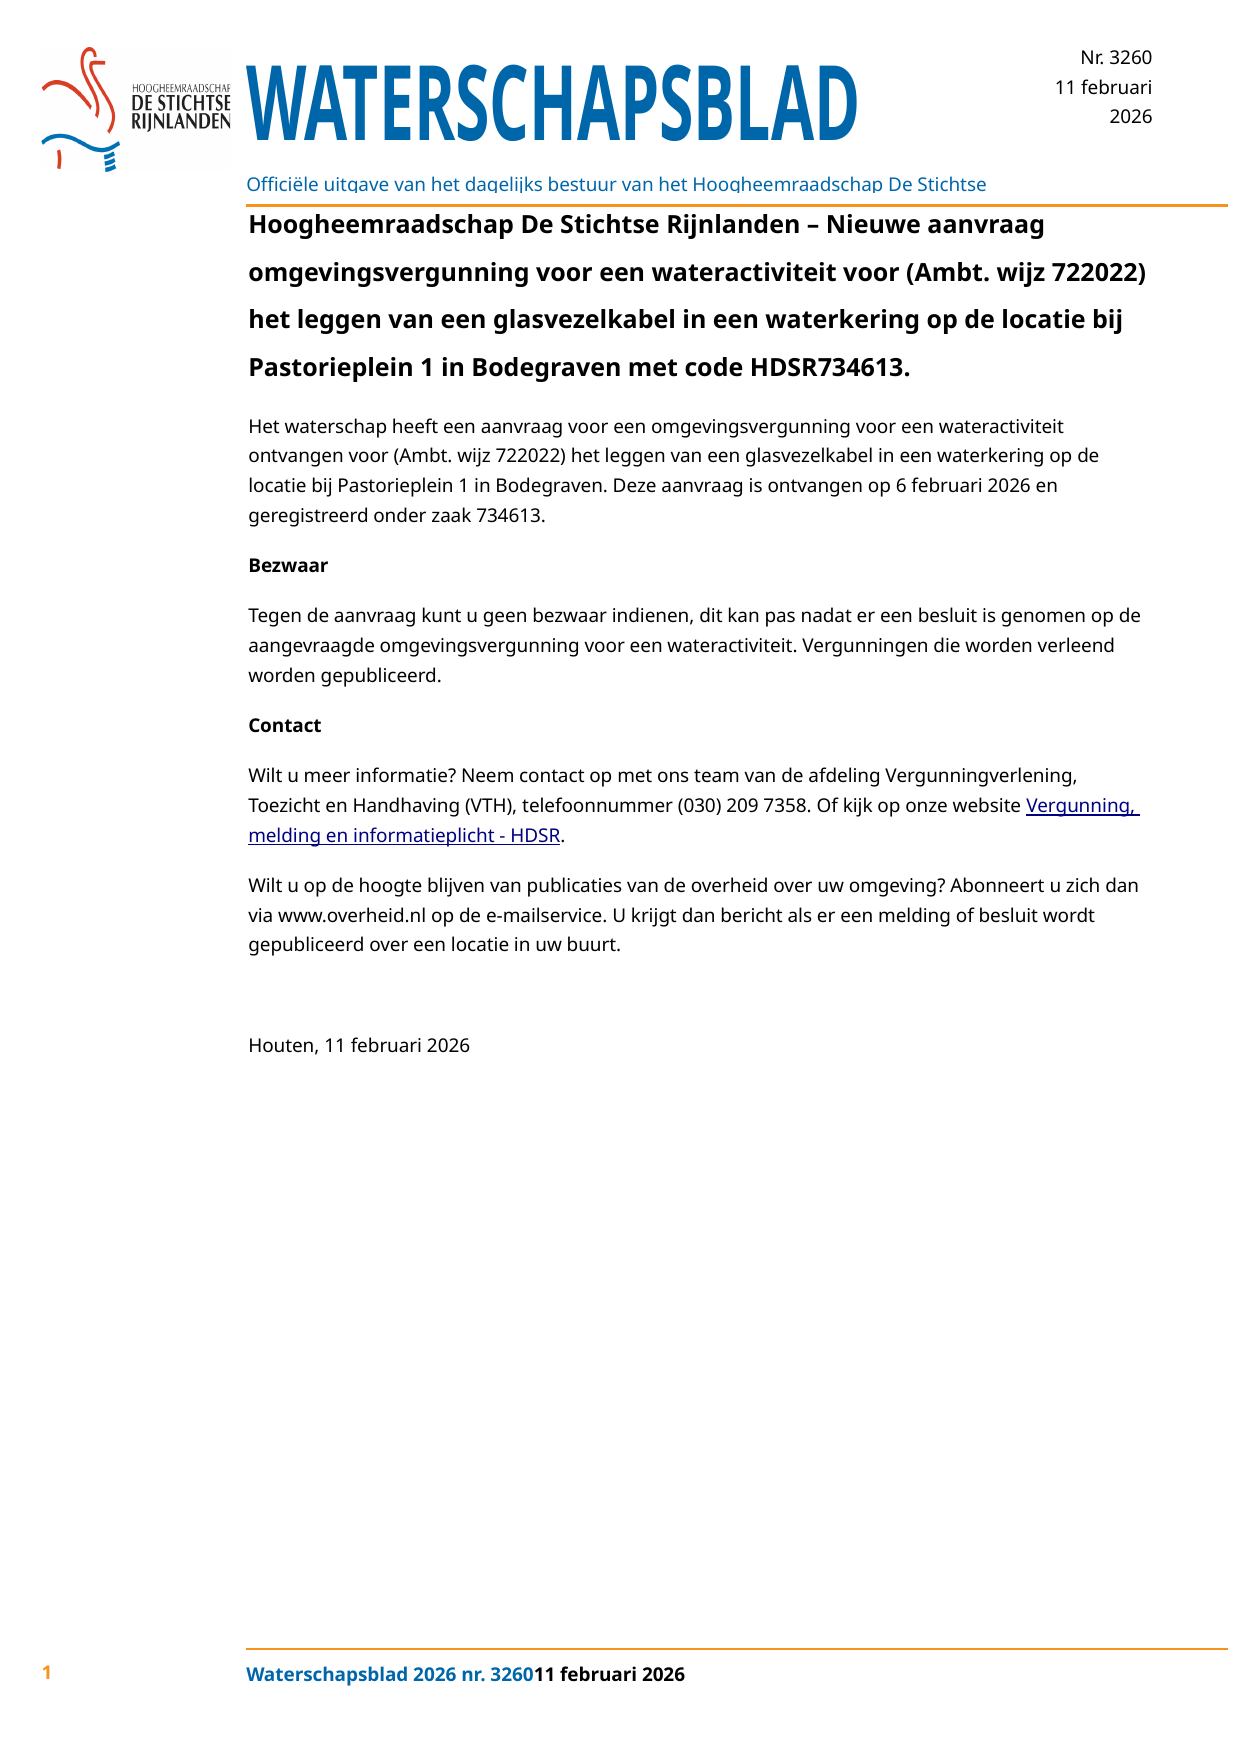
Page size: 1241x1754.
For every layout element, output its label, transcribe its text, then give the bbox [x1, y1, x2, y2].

text Het waterschap heeft een aanvraag voor een omgevingsvergunning voor een wateractiviteit ontvangen voor (Ambt. wijz 722022) het leggen van een glasvezelkabel in een waterkering op de locatie bij Pastorieplein 1 in Bodegraven. Deze aanvraag is ontvangen op 6 februari 2026 en geregistreerd onder zaak 734613. [248, 413, 1152, 528]
picture [41, 47, 231, 172]
text Contact [248, 712, 1152, 738]
text Hoogheemraadschap De Stichtse Rijnlanden – Nieuwe aanvraag omgevingsvergunning voor een wateractiviteit voor (Ambt. wijz 722022) het leggen van een glasvezelkabel in een waterkering op de locatie bij Pastorieplein 1 in Bodegraven met code HDSR734613. [248, 207, 1152, 384]
text Wilt u op de hoogte blijven van publicaties van de overheid over uw omgeving? Abonneert u zich dan via www.overheid.nl op de e-mailservice. U krijgt dan bericht als er een melding of besluit wordt gepubliceerd over een locatie in uw buurt. [248, 872, 1152, 957]
text Tegen de aanvraag kunt u geen bezwaar indienen, dit kan pas nadat er een besluit is genomen op de aangevraagde omgevingsvergunning voor een wateractiviteit. Vergunningen die worden verleend worden gepubliceerd. [248, 603, 1152, 688]
text Wilt u meer informatie? Neem contact op met ons team van de afdeling Vergunningverlening, Toezicht en Handhaving (VTH), telefoonnummer (030) 209 7358. Of kijk op onze website Vergunning, melding en informatieplicht - HDSR. [248, 763, 1152, 848]
text Bezwaar [248, 552, 1152, 578]
text Houten, 11 februari 2026 [248, 1032, 1152, 1058]
